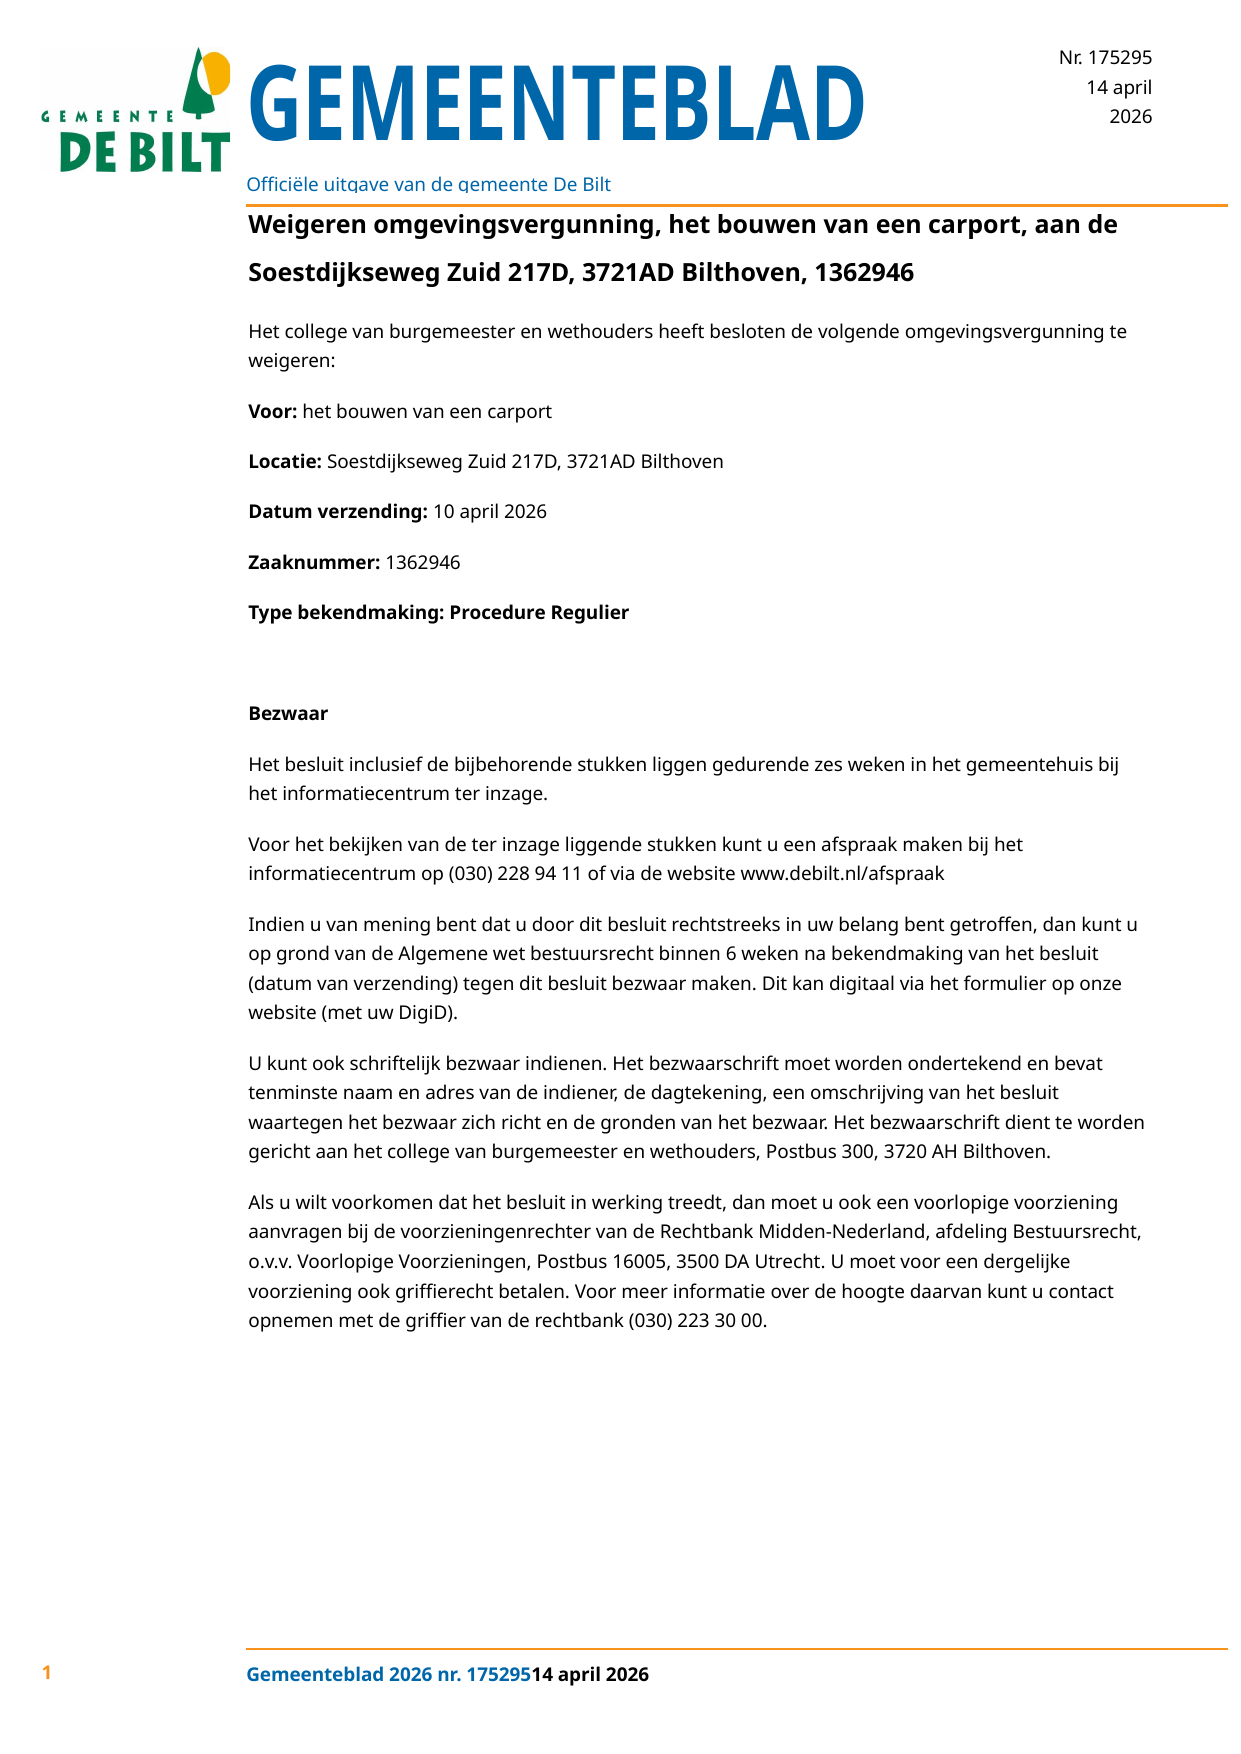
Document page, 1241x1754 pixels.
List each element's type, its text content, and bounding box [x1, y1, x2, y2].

text Zaaknummer: 1362946 [248, 549, 1152, 575]
text Indien u van mening bent dat u door dit besluit rechtstreeks in uw belang bent getroffen, dan kunt u op grond van de Algemene wet bestuursrecht binnen 6 weken na bekendmaking van het besluit (datum van verzending) tegen dit besluit bezwaar maken. Dit kan digitaal via het formulier op onze website (met uw DigiD). [248, 911, 1152, 1025]
text Het college van burgemeester en wethouders heeft besloten de volgende omgevingsvergunning te weigeren: [248, 318, 1152, 373]
picture [41, 47, 231, 172]
text Bezwaar [248, 700, 1152, 726]
text Type bekendmaking: Procedure Regulier [248, 599, 1152, 625]
text Datum verzending: 10 april 2026 [248, 499, 1152, 524]
text Locatie: Soestdijkseweg Zuid 217D, 3721AD Bilthoven [248, 448, 1152, 474]
text Voor: het bouwen van een carport [248, 398, 1152, 424]
text Voor het bekijken van de ter inzage liggende stukken kunt u een afspraak maken bij het informatiecentrum op (030) 228 94 11 of via de website www.debilt.nl/afspraak [248, 831, 1152, 886]
text Weigeren omgevingsvergunning, het bouwen van een carport, aan de Soestdijkseweg Zuid 217D, 3721AD Bilthoven, 1362946 [248, 207, 1152, 288]
text Als u wilt voorkomen dat het besluit in werking treedt, dan moet u ook een voorlopige voorziening aanvragen bij de voorzieningenrechter van de Rechtbank Midden-Nederland, afdeling Bestuursrecht, o.v.v. Voorlopige Voorzieningen, Postbus 16005, 3500 DA Utrecht. U moet voor een dergelijke voorziening ook griffierecht betalen. Voor meer informatie over de hoogte daarvan kunt u contact opnemen met de griffier van de rechtbank (030) 223 30 00. [248, 1189, 1152, 1333]
text Het besluit inclusief de bijbehorende stukken liggen gedurende zes weken in het gemeentehuis bij het informatiecentrum ter inzage. [248, 751, 1152, 806]
text U kunt ook schriftelijk bezwaar indienen. Het bezwaarschrift moet worden ondertekend en bevat tenminste naam en adres van de indiener, de dagtekening, een omschrijving van het besluit waartegen het bezwaar zich richt en de gronden van het bezwaar. Het bezwaarschrift dient te worden gericht aan het college van burgemeester en wethouders, Postbus 300, 3720 AH Bilthoven. [248, 1050, 1152, 1164]
